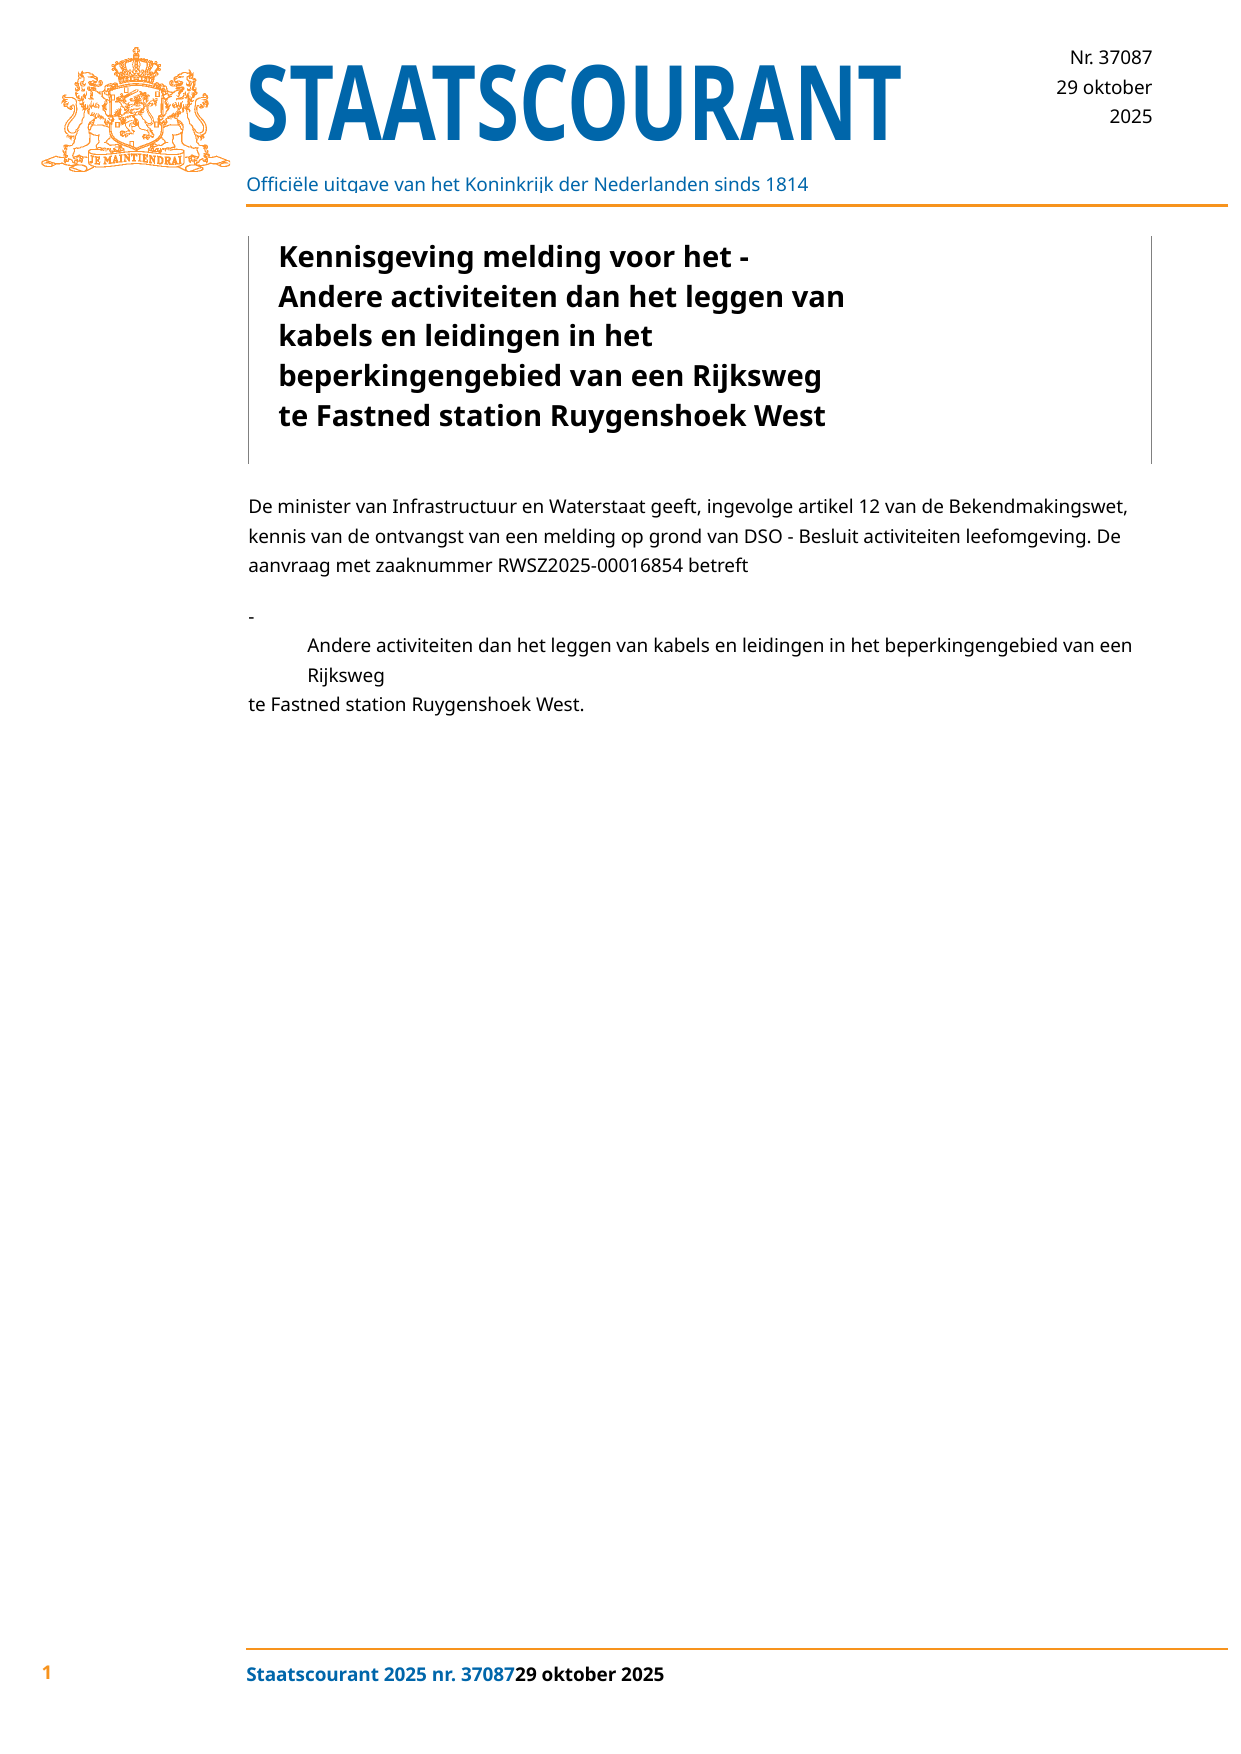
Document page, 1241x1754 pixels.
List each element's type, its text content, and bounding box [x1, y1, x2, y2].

list Andere activiteiten dan het leggen van kabels en leidingen in het beperkingengebied van een Rijksweg [248, 632, 1152, 688]
table_header [1090, 236, 1151, 413]
text te Fastned station Ruygenshoek West. [248, 692, 1152, 717]
text De minister van Infrastructuur en Waterstaat geeft, ingevolge artikel 12 van de Bekendmakingswet, kennis van de ontvangst van een melding op grond van DSO - Besluit activiteiten leefomgeving. De aanvraag met zaaknummer RWSZ2025-00016854 betreft [248, 493, 1152, 578]
picture [41, 47, 231, 172]
table_header [850, 414, 1151, 464]
table_header Kennisgeving melding voor het -Andere activiteiten dan het leggen van kabels en leidingen in het beperkingengebied van een Rijksweg te Fastned station Ruygenshoek West [249, 236, 850, 464]
picture [912, 236, 1090, 414]
table_header [850, 236, 912, 413]
